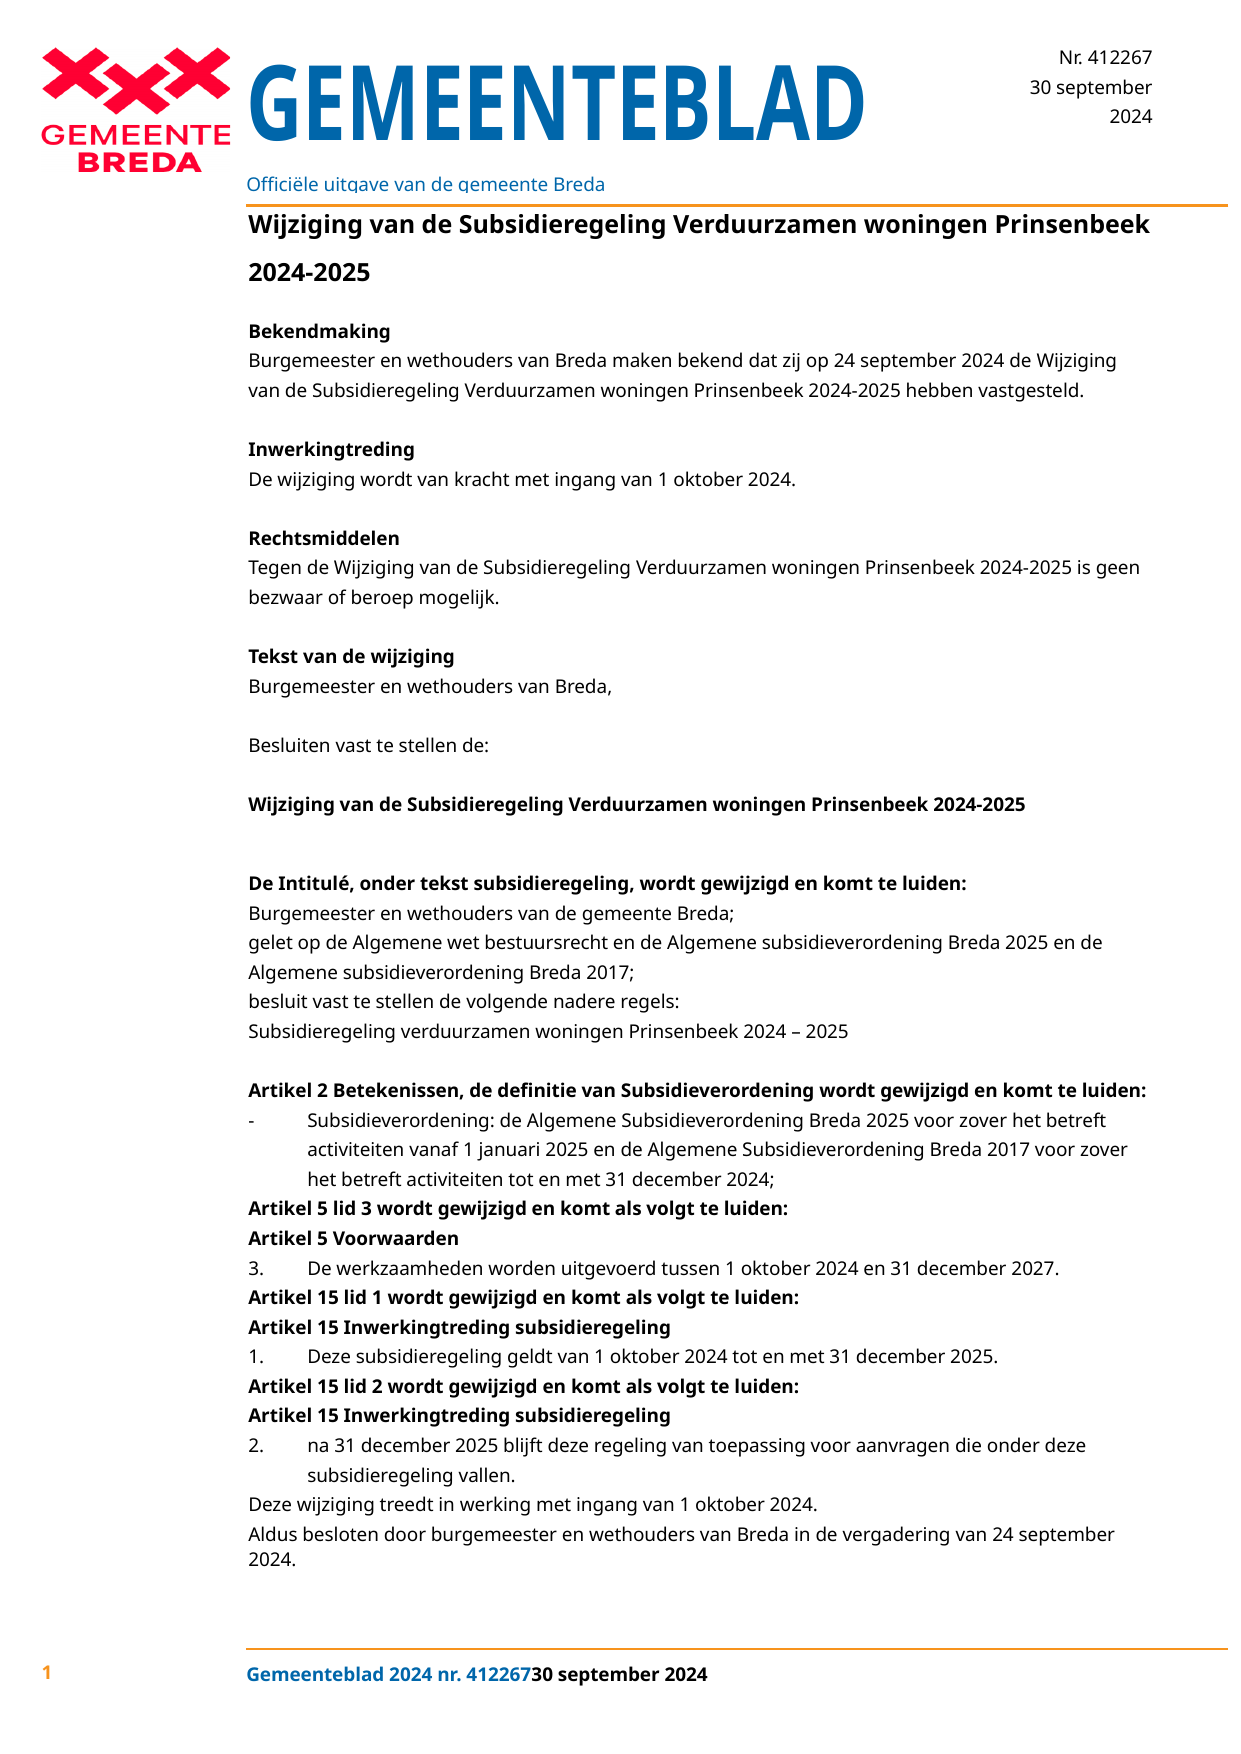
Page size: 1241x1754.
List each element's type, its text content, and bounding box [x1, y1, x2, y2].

text Artikel 5 Voorwaarden [248, 1225, 1152, 1251]
text Burgemeester en wethouders van Breda maken bekend dat zij op 24 september 2024 de Wijziging van de Subsidieregeling Verduurzamen woningen Prinsenbeek 2024-2025 hebben vastgesteld. [248, 347, 1152, 403]
text Tegen de Wijziging van de Subsidieregeling Verduurzamen woningen Prinsenbeek 2024-2025 is geen bezwaar of beroep mogelijk. [248, 554, 1152, 610]
text De wijziging wordt van kracht met ingang van 1 oktober 2024. [248, 466, 1152, 492]
text Artikel 15 Inwerkingtreding subsidieregeling [248, 1314, 1152, 1339]
text Wijziging van de Subsidieregeling Verduurzamen woningen Prinsenbeek 2024-2025 [248, 207, 1152, 288]
text Inwerkingtreding [248, 436, 1152, 462]
text Aldus besloten door burgemeester en wethouders van Breda in de vergadering van 24 september 2024. [248, 1521, 1152, 1572]
list na 31 december 2025 blijft deze regeling van toepassing voor aanvragen die onder deze subsidieregeling vallen. [248, 1432, 1152, 1487]
text Artikel 15 lid 1 wordt gewijzigd en komt als volgt te luiden: [248, 1284, 1152, 1310]
text De Intitulé, onder tekst subsidieregeling, wordt gewijzigd en komt te luiden: [248, 870, 1152, 896]
text Artikel 15 lid 2 wordt gewijzigd en komt als volgt te luiden: [248, 1373, 1152, 1399]
text Tekst van de wijziging [248, 643, 1152, 669]
text Besluiten vast te stellen de: [248, 732, 1152, 758]
text Subsidieregeling verduurzamen woningen Prinsenbeek 2024 – 2025 [248, 1018, 1152, 1044]
text Wijziging van de Subsidieregeling Verduurzamen woningen Prinsenbeek 2024-2025 [248, 791, 1152, 817]
text Artikel 2 Betekenissen, de definitie van Subsidieverordening wordt gewijzigd en komt te luiden: [248, 1077, 1152, 1103]
list Subsidieverordening: de Algemene Subsidieverordening Breda 2025 voor zover het betreft activiteiten vanaf 1 januari 2025 en de Algemene Subsidieverordening Breda 2017 voor zover het betreft activiteiten tot en met 31 december 2024; [248, 1107, 1152, 1192]
text Burgemeester en wethouders van Breda, [248, 673, 1152, 699]
picture [41, 47, 231, 172]
text gelet op de Algemene wet bestuursrecht en de Algemene subsidieverordening Breda 2025 en de Algemene subsidieverordening Breda 2017; [248, 929, 1152, 984]
text besluit vast te stellen de volgende nadere regels: [248, 988, 1152, 1014]
list Deze subsidieregeling geldt van 1 oktober 2024 tot en met 31 december 2025. [248, 1343, 1152, 1369]
text Artikel 5 lid 3 wordt gewijzigd en komt als volgt te luiden: [248, 1196, 1152, 1221]
list De werkzaamheden worden uitgevoerd tussen 1 oktober 2024 en 31 december 2027. [248, 1255, 1152, 1280]
text Rechtsmiddelen [248, 525, 1152, 551]
text Artikel 15 Inwerkingtreding subsidieregeling [248, 1403, 1152, 1428]
text Bekendmaking [248, 318, 1152, 344]
text Deze wijziging treedt in werking met ingang van 1 oktober 2024. [248, 1491, 1152, 1517]
text Burgemeester en wethouders van de gemeente Breda; [248, 900, 1152, 925]
